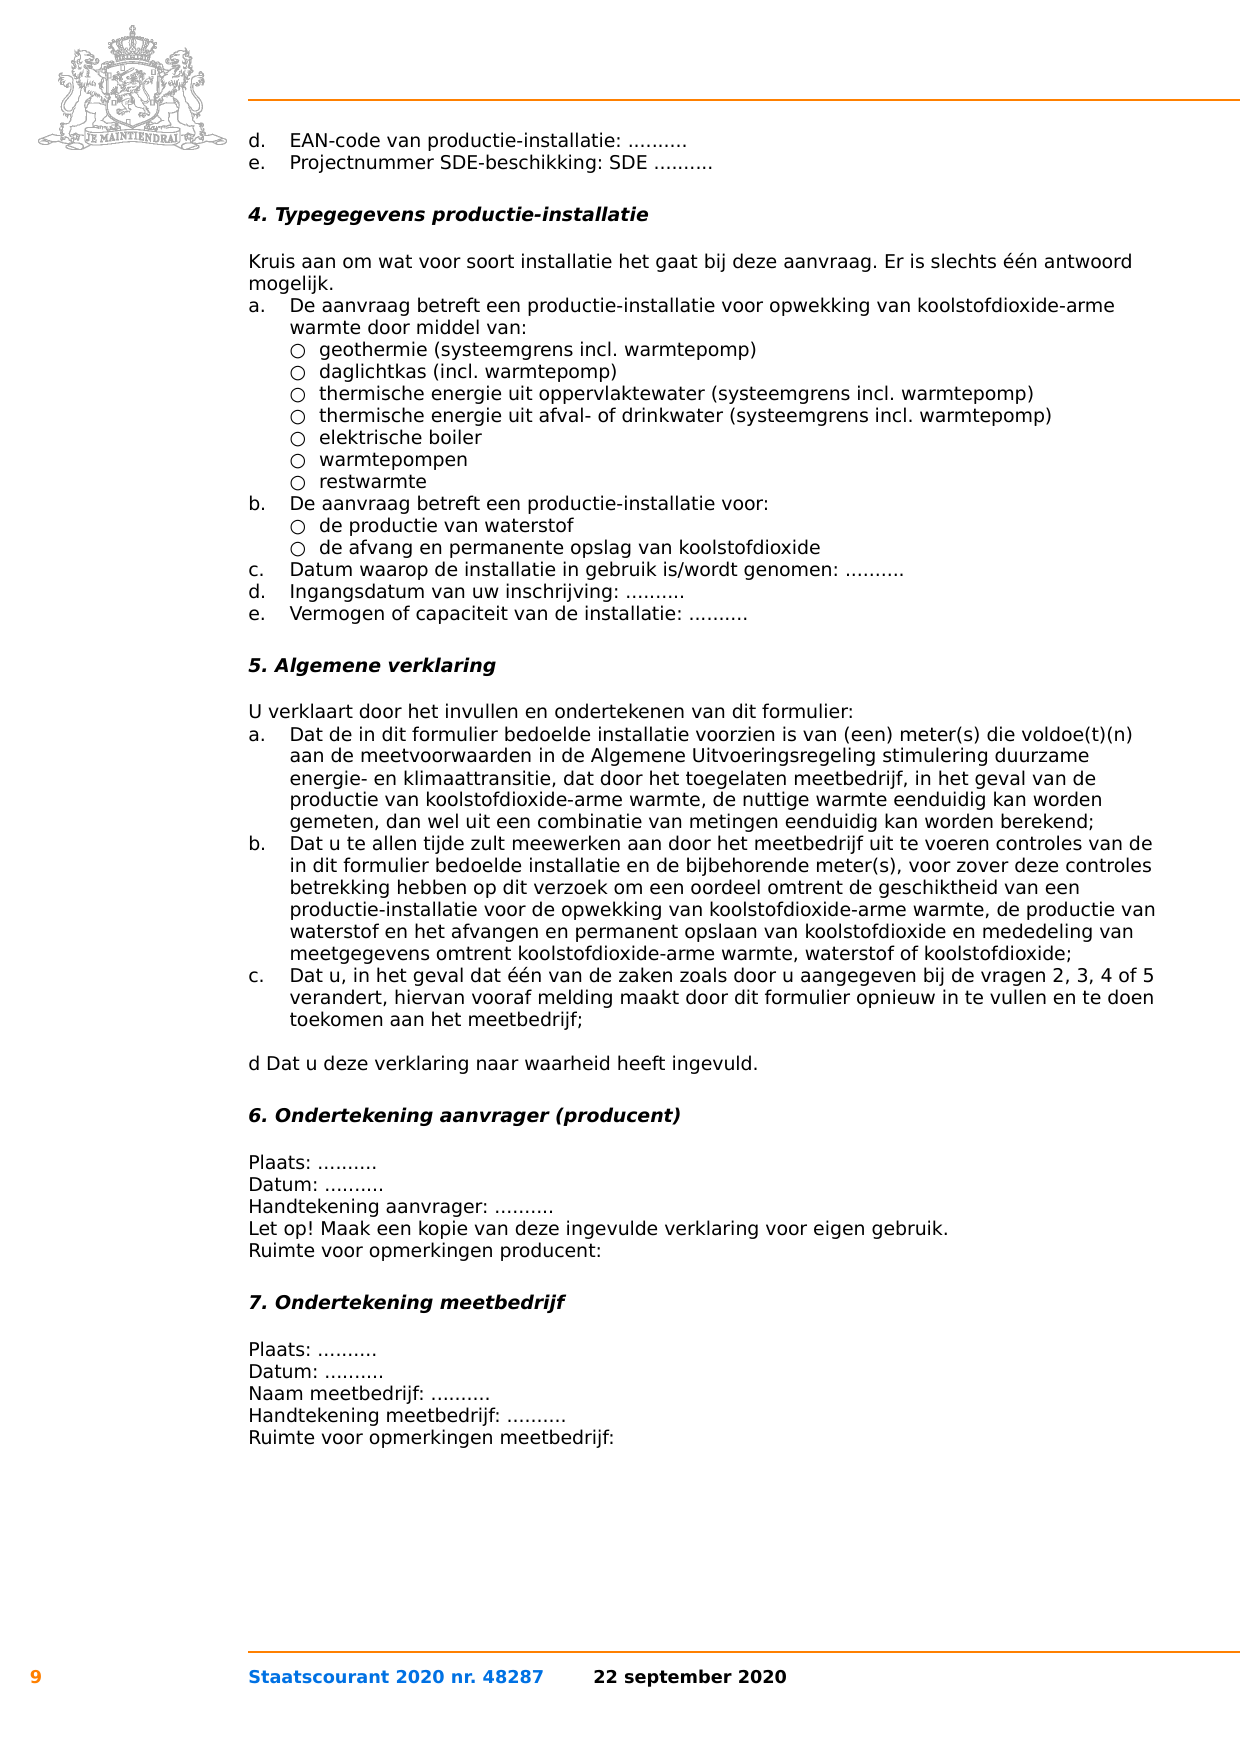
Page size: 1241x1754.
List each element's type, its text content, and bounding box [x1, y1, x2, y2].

text Ruimte voor opmerkingen meetbedrijf: [248, 1427, 1163, 1449]
text b. Dat u te allen tijde zult meewerken aan door het meetbedrijf uit te voeren controles van de in dit formulier bedoelde installatie en de bijbehorende meter(s), voor zover deze controles betrekking hebben op dit verzoek om een oordeel omtrent de geschiktheid van een productie-installatie voor de opwekking van koolstofdioxide-arme warmte, de productie van waterstof en het afvangen en permanent opslaan van koolstofdioxide en mededeling van meetgegevens omtrent koolstofdioxide-arme warmte, waterstof of koolstofdioxide; [248, 833, 1163, 965]
text ○ warmtepompen [289, 449, 1163, 471]
text d. Ingangsdatum van uw inschrijving: .......... [248, 581, 1163, 602]
text Naam meetbedrijf: .......... [248, 1383, 1163, 1405]
text Kruis aan om wat voor soort installatie het gaat bij deze aanvraag. Er is slechts één antwoord mogelijk. [248, 251, 1163, 295]
text ○ de afvang en permanente opslag van koolstofdioxide [289, 537, 1163, 558]
text Handtekening meetbedrijf: .......... [248, 1405, 1163, 1427]
text a. De aanvraag betreft een productie-installatie voor opwekking van koolstofdioxide-arme warmte door middel van: [248, 295, 1163, 339]
text Let op! Maak een kopie van deze ingevulde verklaring voor eigen gebruik. [248, 1218, 1163, 1240]
text c. Dat u, in het geval dat één van de zaken zoals door u aangegeven bij de vragen 2, 3, 4 of 5 verandert, hiervan vooraf melding maakt door dit formulier opnieuw in te vullen en te doen toekomen aan het meetbedrijf; [248, 965, 1163, 1031]
text Datum: .......... [248, 1361, 1163, 1383]
text ○ restwarmte [289, 471, 1163, 493]
subtitle 5. Algemene verklaring [248, 654, 1163, 676]
text ○ thermische energie uit afval- of drinkwater (systeemgrens incl. warmtepomp) [289, 405, 1163, 427]
subtitle 7. Ondertekening meetbedrijf [248, 1292, 1163, 1314]
text e. Vermogen of capaciteit van de installatie: .......... [248, 602, 1163, 624]
text d. EAN-code van productie-installatie: .......... [248, 130, 1163, 152]
text Ruimte voor opmerkingen producent: [248, 1240, 1163, 1262]
subtitle 6. Ondertekening aanvrager (producent) [248, 1105, 1163, 1127]
text ○ de productie van waterstof [289, 514, 1163, 537]
text ○ thermische energie uit oppervlaktewater (systeemgrens incl. warmtepomp) [289, 383, 1163, 405]
text ○ geothermie (systeemgrens incl. warmtepomp) [289, 339, 1163, 361]
text Plaats: .......... [248, 1339, 1163, 1361]
text c. Datum waarop de installatie in gebruik is/wordt genomen: .......... [248, 558, 1163, 581]
text ○ elektrische boiler [289, 427, 1163, 449]
text e. Projectnummer SDE-beschikking: SDE .......... [248, 152, 1163, 174]
text b. De aanvraag betreft een productie-installatie voor: [248, 493, 1163, 514]
text ○ daglichtkas (incl. warmtepomp) [289, 361, 1163, 383]
text Datum: .......... [248, 1174, 1163, 1196]
subtitle 4. Typegegevens productie-installatie [248, 204, 1163, 226]
text Plaats: .......... [248, 1152, 1163, 1174]
text U verklaart door het invullen en ondertekenen van dit formulier: [248, 701, 1163, 723]
text a. Dat de in dit formulier bedoelde installatie voorzien is van (een) meter(s) die voldoe(t)(n) aan de meetvoorwaarden in de Algemene Uitvoeringsregeling stimulering duurzame energie- en klimaattransitie, dat door het toegelaten meetbedrijf, in het geval van de productie van koolstofdioxide-arme warmte, de nuttige warmte eenduidig kan worden gemeten, dan wel uit een combinatie van metingen eenduidig kan worden berekend; [248, 723, 1163, 833]
text Handtekening aanvrager: .......... [248, 1196, 1163, 1218]
picture [38, 25, 227, 150]
text d Dat u deze verklaring naar waarheid heeft ingevuld. [248, 1053, 1163, 1075]
